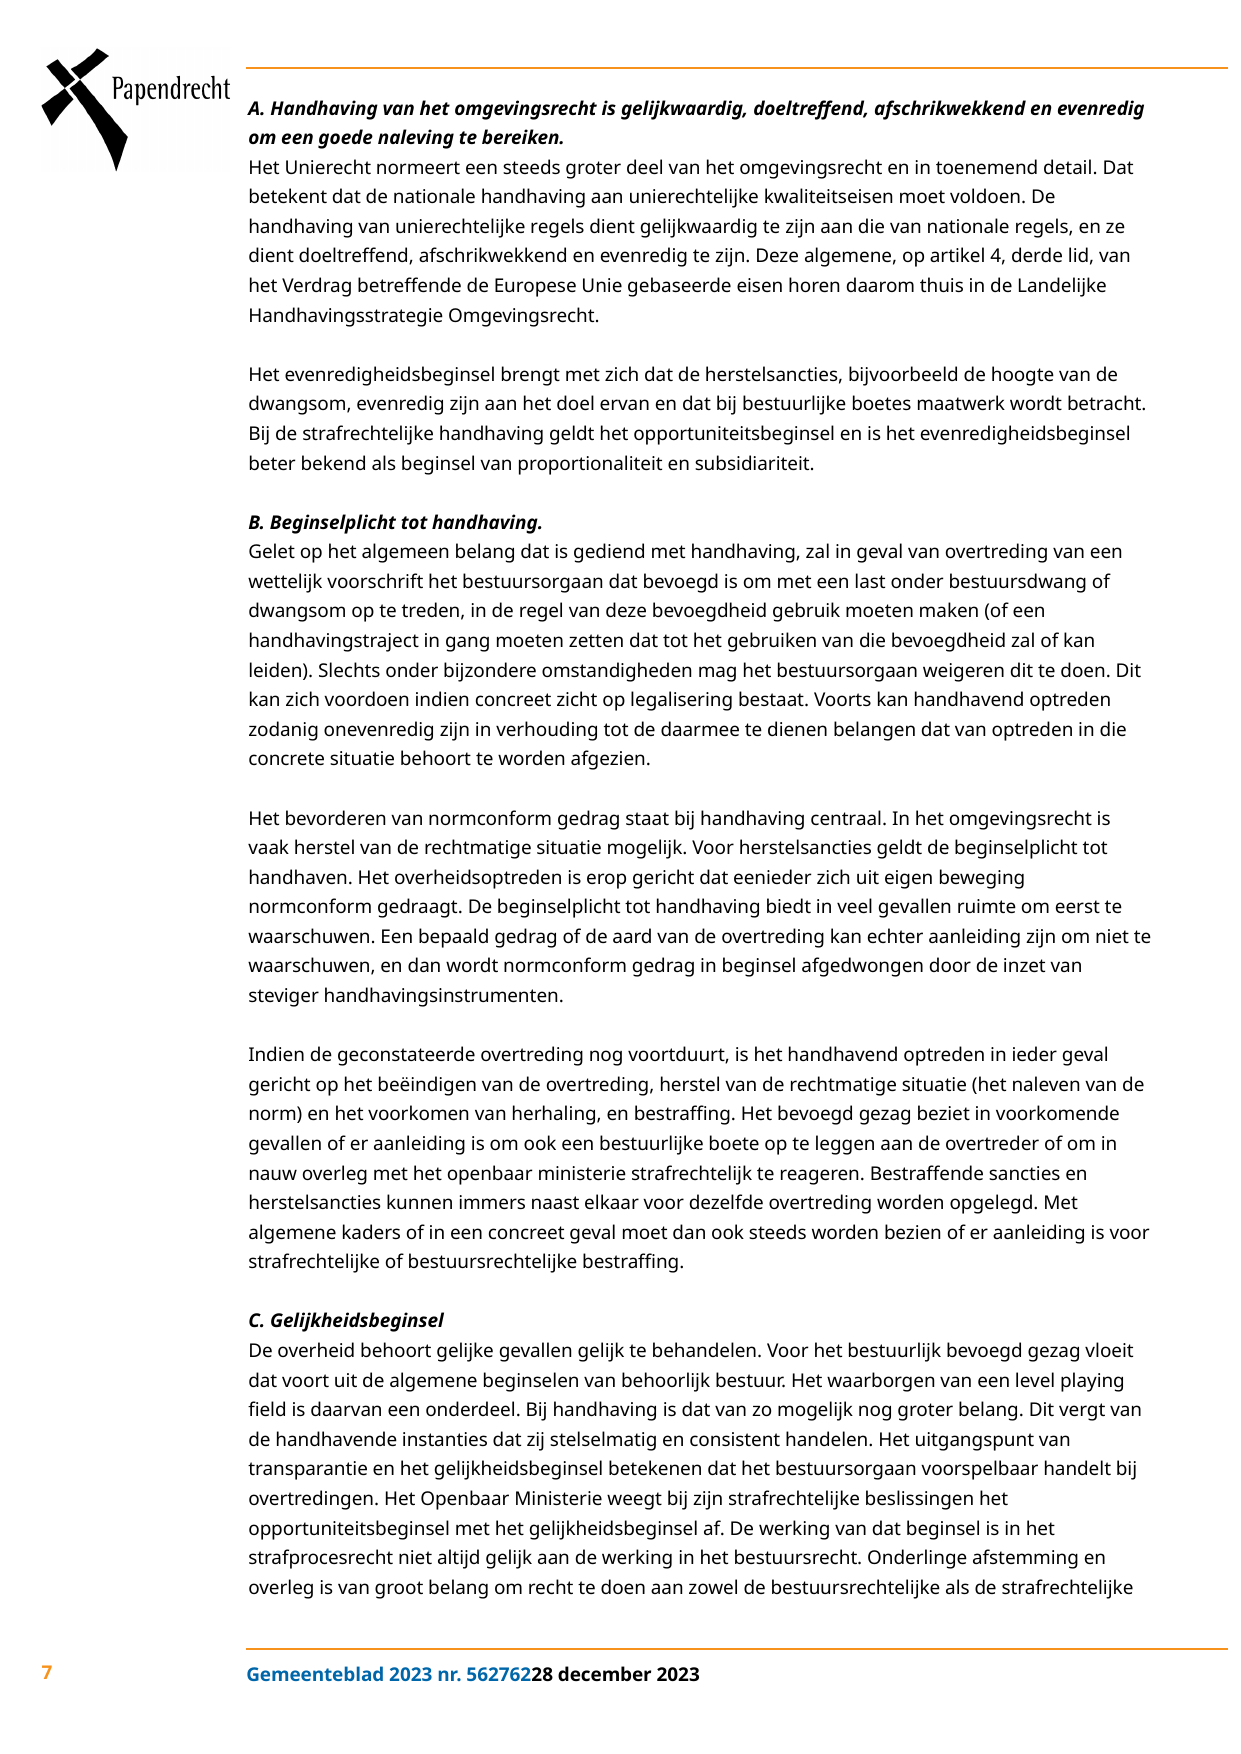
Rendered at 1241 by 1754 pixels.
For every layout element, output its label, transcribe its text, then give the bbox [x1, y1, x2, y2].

text Het evenredigheidsbeginsel brengt met zich dat de herstelsancties, bijvoorbeeld de hoogte van de dwangsom, evenredig zijn aan het doel ervan en dat bij bestuurlijke boetes maatwerk wordt betracht. Bij de strafrechtelijke handhaving geldt het opportuniteitsbeginsel en is het evenredigheidsbeginsel beter bekend als beginsel van proportionaliteit en subsidiariteit. [248, 361, 1152, 476]
text Indien de geconstateerde overtreding nog voortduurt, is het handhavend optreden in ieder geval gericht op het beëindigen van de overtreding, herstel van de rechtmatige situatie (het naleven van de norm) en het voorkomen van herhaling, en bestraffing. Het bevoegd gezag beziet in voorkomende gevallen of er aanleiding is om ook een bestuurlijke boete op te leggen aan de overtreder of om in nauw overleg met het openbaar ministerie strafrechtelijk te reageren. Bestraffende sancties en herstelsancties kunnen immers naast elkaar voor dezelfde overtreding worden opgelegd. Met algemene kaders of in een concreet geval moet dan ook steeds worden bezien of er aanleiding is voor strafrechtelijke of bestuursrechtelijke bestraffing. [248, 1041, 1152, 1274]
text C. Gelijkheidsbeginsel [248, 1308, 1152, 1333]
text Het bevorderen van normconform gedrag staat bij handhaving centraal. In het omgevingsrecht is vaak herstel van de rechtmatige situatie mogelijk. Voor herstelsancties geldt de beginselplicht tot handhaven. Het overheidsoptreden is erop gericht dat eenieder zich uit eigen beweging normconform gedraagt. De beginselplicht tot handhaving biedt in veel gevallen ruimte om eerst te waarschuwen. Een bepaald gedrag of de aard van de overtreding kan echter aanleiding zijn om niet te waarschuwen, en dan wordt normconform gedrag in beginsel afgedwongen door de inzet van steviger handhavingsinstrumenten. [248, 805, 1152, 1008]
text Het Unierecht normeert een steeds groter deel van het omgevingsrecht en in toenemend detail. Dat betekent dat de nationale handhaving aan unierechtelijke kwaliteitseisen moet voldoen. De handhaving van unierechtelijke regels dient gelijkwaardig te zijn aan die van nationale regels, en ze dient doeltreffend, afschrikwekkend en evenredig te zijn. Deze algemene, op artikel 4, derde lid, van het Verdrag betreffende de Europese Unie gebaseerde eisen horen daarom thuis in de Landelijke Handhavingsstrategie Omgevingsrecht. [248, 154, 1152, 328]
picture [41, 47, 231, 172]
text B. Beginselplicht tot handhaving. [248, 509, 1152, 535]
text De overheid behoort gelijke gevallen gelijk te behandelen. Voor het bestuurlijk bevoegd gezag vloeit dat voort uit de algemene beginselen van behoorlijk bestuur. Het waarborgen van een level playing field is daarvan een onderdeel. Bij handhaving is dat van zo mogelijk nog groter belang. Dit vergt van de handhavende instanties dat zij stelselmatig en consistent handelen. Het uitgangspunt van transparantie en het gelijkheidsbeginsel betekenen dat het bestuursorgaan voorspelbaar handelt bij overtredingen. Het Openbaar Ministerie weegt bij zijn strafrechtelijke beslissingen het opportuniteitsbeginsel met het gelijkheidsbeginsel af. De werking van dat beginsel is in het strafprocesrecht niet altijd gelijk aan de werking in het bestuursrecht. Onderlinge afstemming en overleg is van groot belang om recht te doen aan zowel de bestuursrechtelijke als de strafrechtelijke [248, 1337, 1152, 1600]
text Gelet op het algemeen belang dat is gediend met handhaving, zal in geval van overtreding van een wettelijk voorschrift het bestuursorgaan dat bevoegd is om met een last onder bestuursdwang of dwangsom op te treden, in de regel van deze bevoegdheid gebruik moeten maken (of een handhavingstraject in gang moeten zetten dat tot het gebruiken van die bevoegdheid zal of kan leiden). Slechts onder bijzondere omstandigheden mag het bestuursorgaan weigeren dit te doen. Dit kan zich voordoen indien concreet zicht op legalisering bestaat. Voorts kan handhavend optreden zodanig onevenredig zijn in verhouding tot de daarmee te dienen belangen dat van optreden in die concrete situatie behoort te worden afgezien. [248, 538, 1152, 771]
text A. Handhaving van het omgevingsrecht is gelijkwaardig, doeltreffend, afschrikwekkend en evenredig om een goede naleving te bereiken. [248, 95, 1152, 150]
